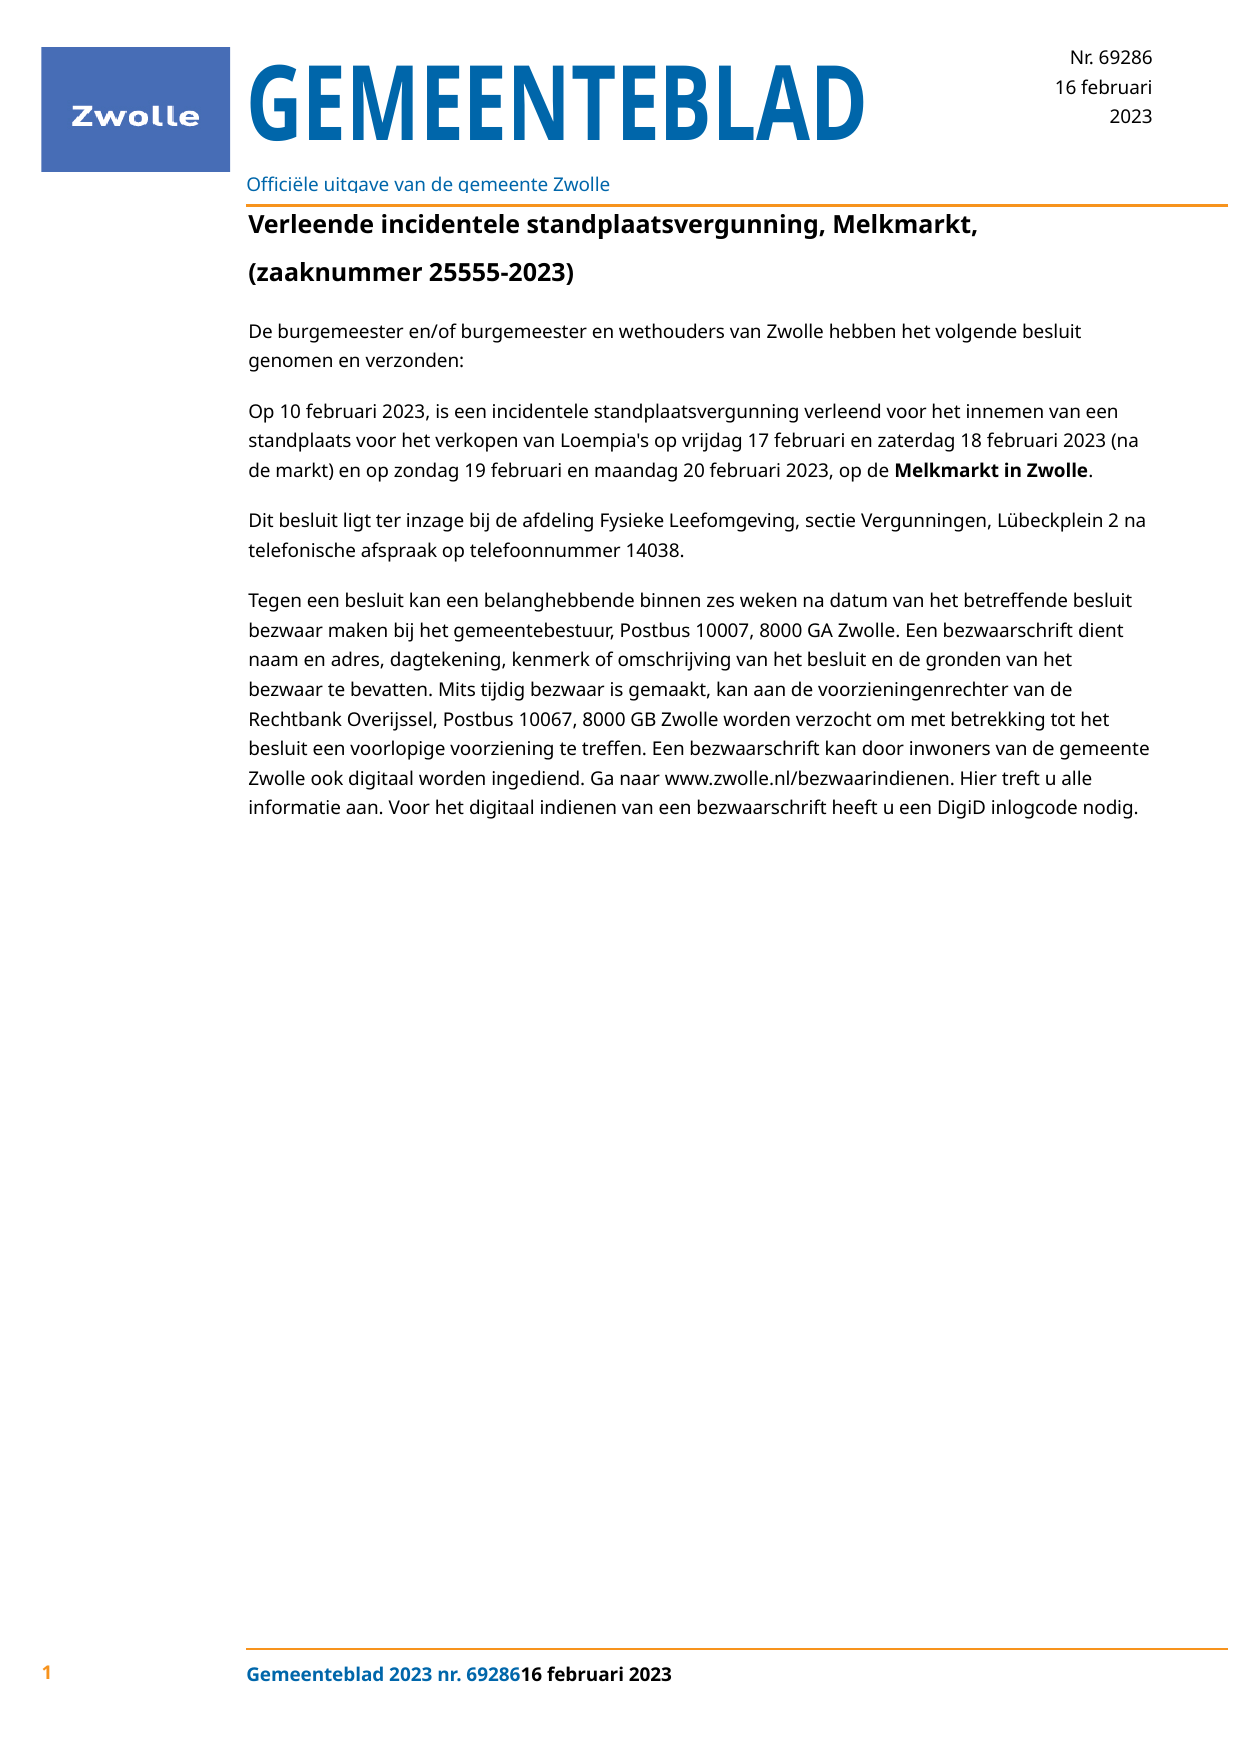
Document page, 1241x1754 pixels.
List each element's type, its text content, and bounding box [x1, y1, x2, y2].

picture [41, 47, 231, 172]
text Op 10 februari 2023, is een incidentele standplaatsvergunning verleend voor het innemen van een standplaats voor het verkopen van Loempia's op vrijdag 17 februari en zaterdag 18 februari 2023 (na de markt) en op zondag 19 februari en maandag 20 februari 2023, op de Melkmarkt in Zwolle. [248, 398, 1152, 483]
text Tegen een besluit kan een belanghebbende binnen zes weken na datum van het betreffende besluit bezwaar maken bij het gemeentebestuur, Postbus 10007, 8000 GA Zwolle. Een bezwaarschrift dient naam en adres, dagtekening, kenmerk of omschrijving van het besluit en de gronden van het bezwaar te bevatten. Mits tijdig bezwaar is gemaakt, kan aan de voorzieningenrechter van de Rechtbank Overijssel, Postbus 10067, 8000 GB Zwolle worden verzocht om met betrekking tot het besluit een voorlopige voorziening te treffen. Een bezwaarschrift kan door inwoners van de gemeente Zwolle ook digitaal worden ingediend. Ga naar www.zwolle.nl/bezwaarindienen. Hier treft u alle informatie aan. Voor het digitaal indienen van een bezwaarschrift heeft u een DigiD inlogcode nodig. [248, 587, 1152, 820]
text Dit besluit ligt ter inzage bij de afdeling Fysieke Leefomgeving, sectie Vergunningen, Lübeckplein 2 na telefonische afspraak op telefoonnummer 14038. [248, 507, 1152, 563]
text Verleende incidentele standplaatsvergunning, Melkmarkt, (zaaknummer 25555-2023) [248, 207, 1152, 288]
text De burgemeester en/of burgemeester en wethouders van Zwolle hebben het volgende besluit genomen en verzonden: [248, 318, 1152, 373]
